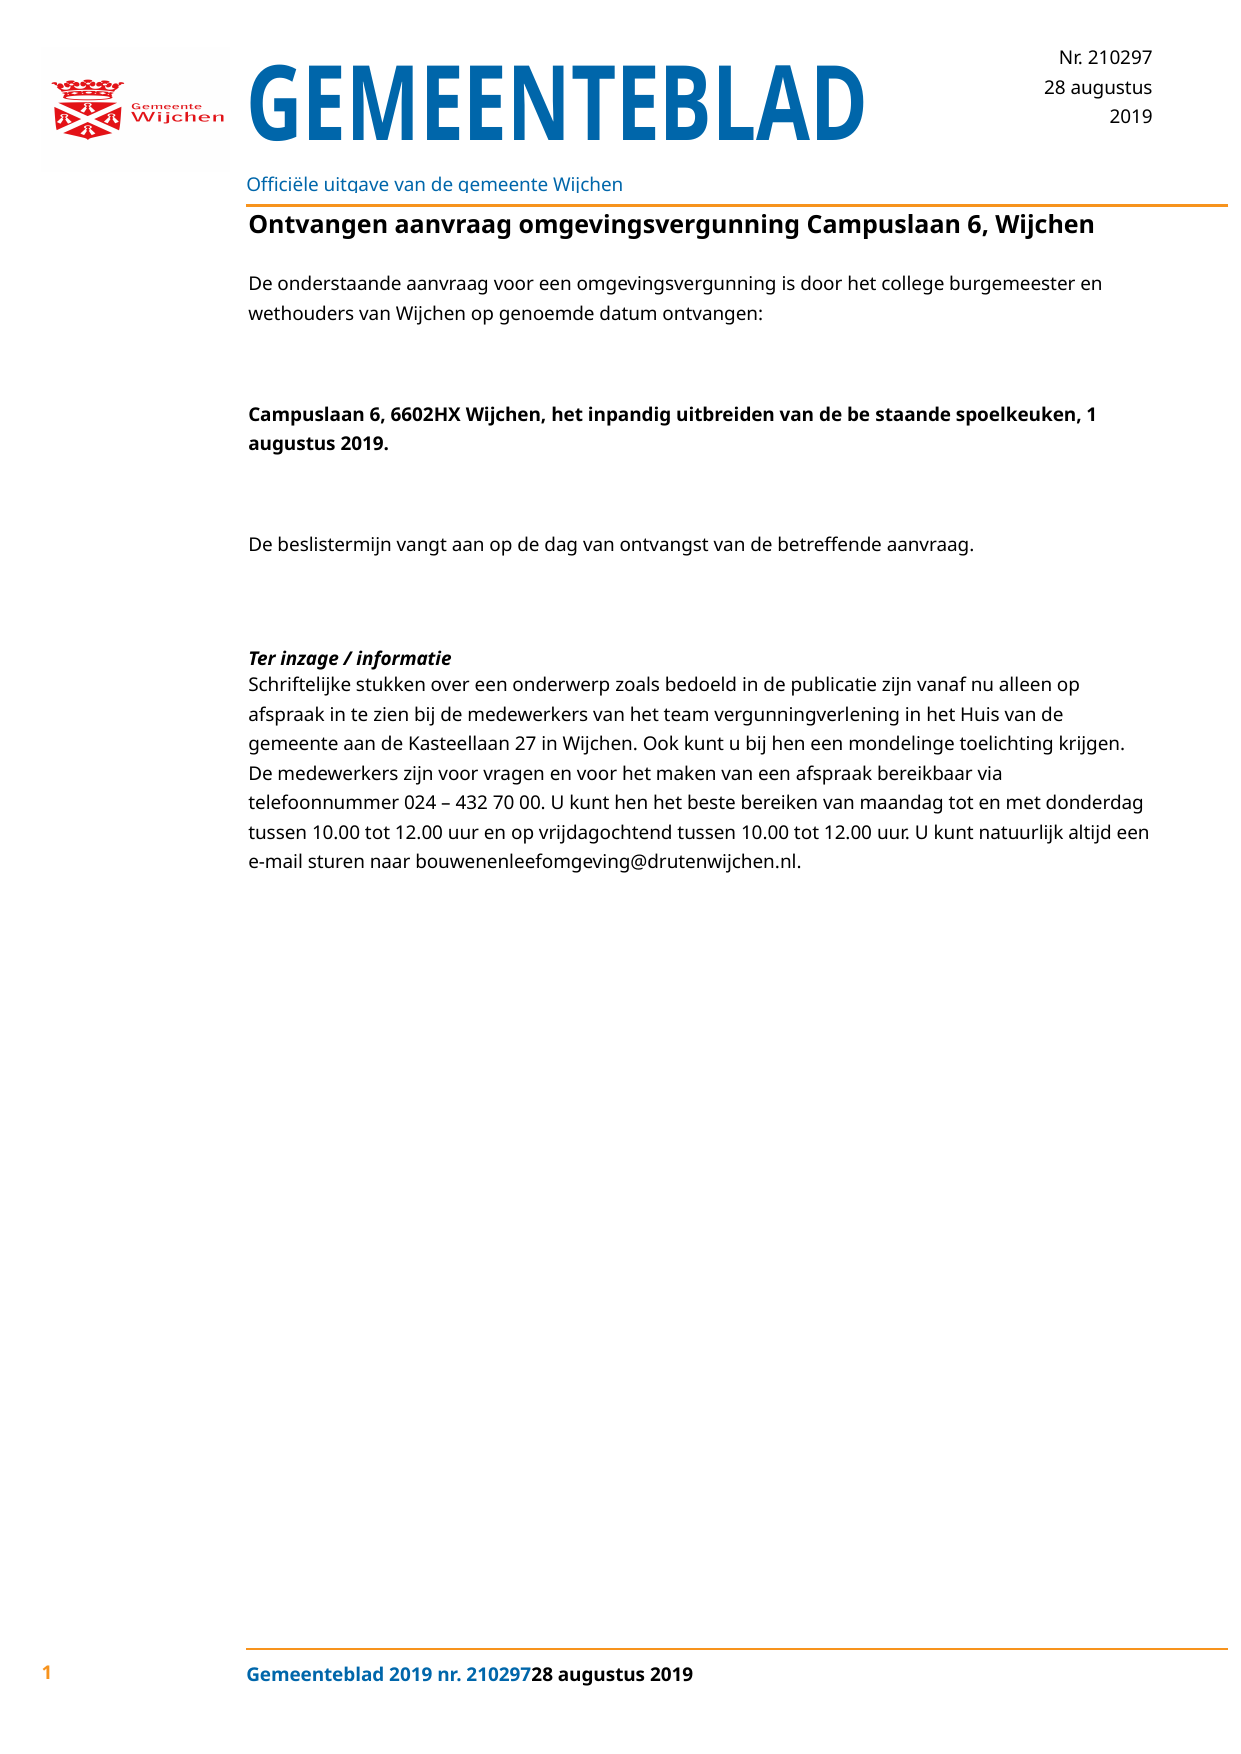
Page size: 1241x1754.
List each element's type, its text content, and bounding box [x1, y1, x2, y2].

text De onderstaande aanvraag voor een omgevingsvergunning is door het college burgemeester en wethouders van Wijchen op genoemde datum ontvangen: [248, 270, 1152, 326]
text Schriftelijke stukken over een onderwerp zoals bedoeld in de publicatie zijn vanaf nu alleen op afspraak in te zien bij de medewerkers van het team vergunningverlening in het Huis van de gemeente aan de Kasteellaan 27 in Wijchen. Ook kunt u bij hen een mondelinge toelichting krijgen. De medewerkers zijn voor vragen en voor het maken van een afspraak bereikbaar via telefoonnummer 024 – 432 70 00. U kunt hen het beste bereiken van maandag tot en met donderdag tussen 10.00 tot 12.00 uur en op vrijdagochtend tussen 10.00 tot 12.00 uur. U kunt natuurlijk altijd een e-mail sturen naar bouwenenleefomgeving@drutenwijchen.nl. [248, 671, 1152, 874]
picture [41, 47, 231, 172]
text Ter inzage / informatie [248, 646, 1152, 671]
text Campuslaan 6, 6602HX Wijchen, het inpandig uitbreiden van de be staande spoelkeuken, 1 augustus 2019. [248, 401, 1152, 456]
text De beslistermijn vangt aan op de dag van ontvangst van de betreffende aanvraag. [248, 531, 1152, 557]
text Ontvangen aanvraag omgevingsvergunning Campuslaan 6, Wijchen [248, 207, 1152, 241]
